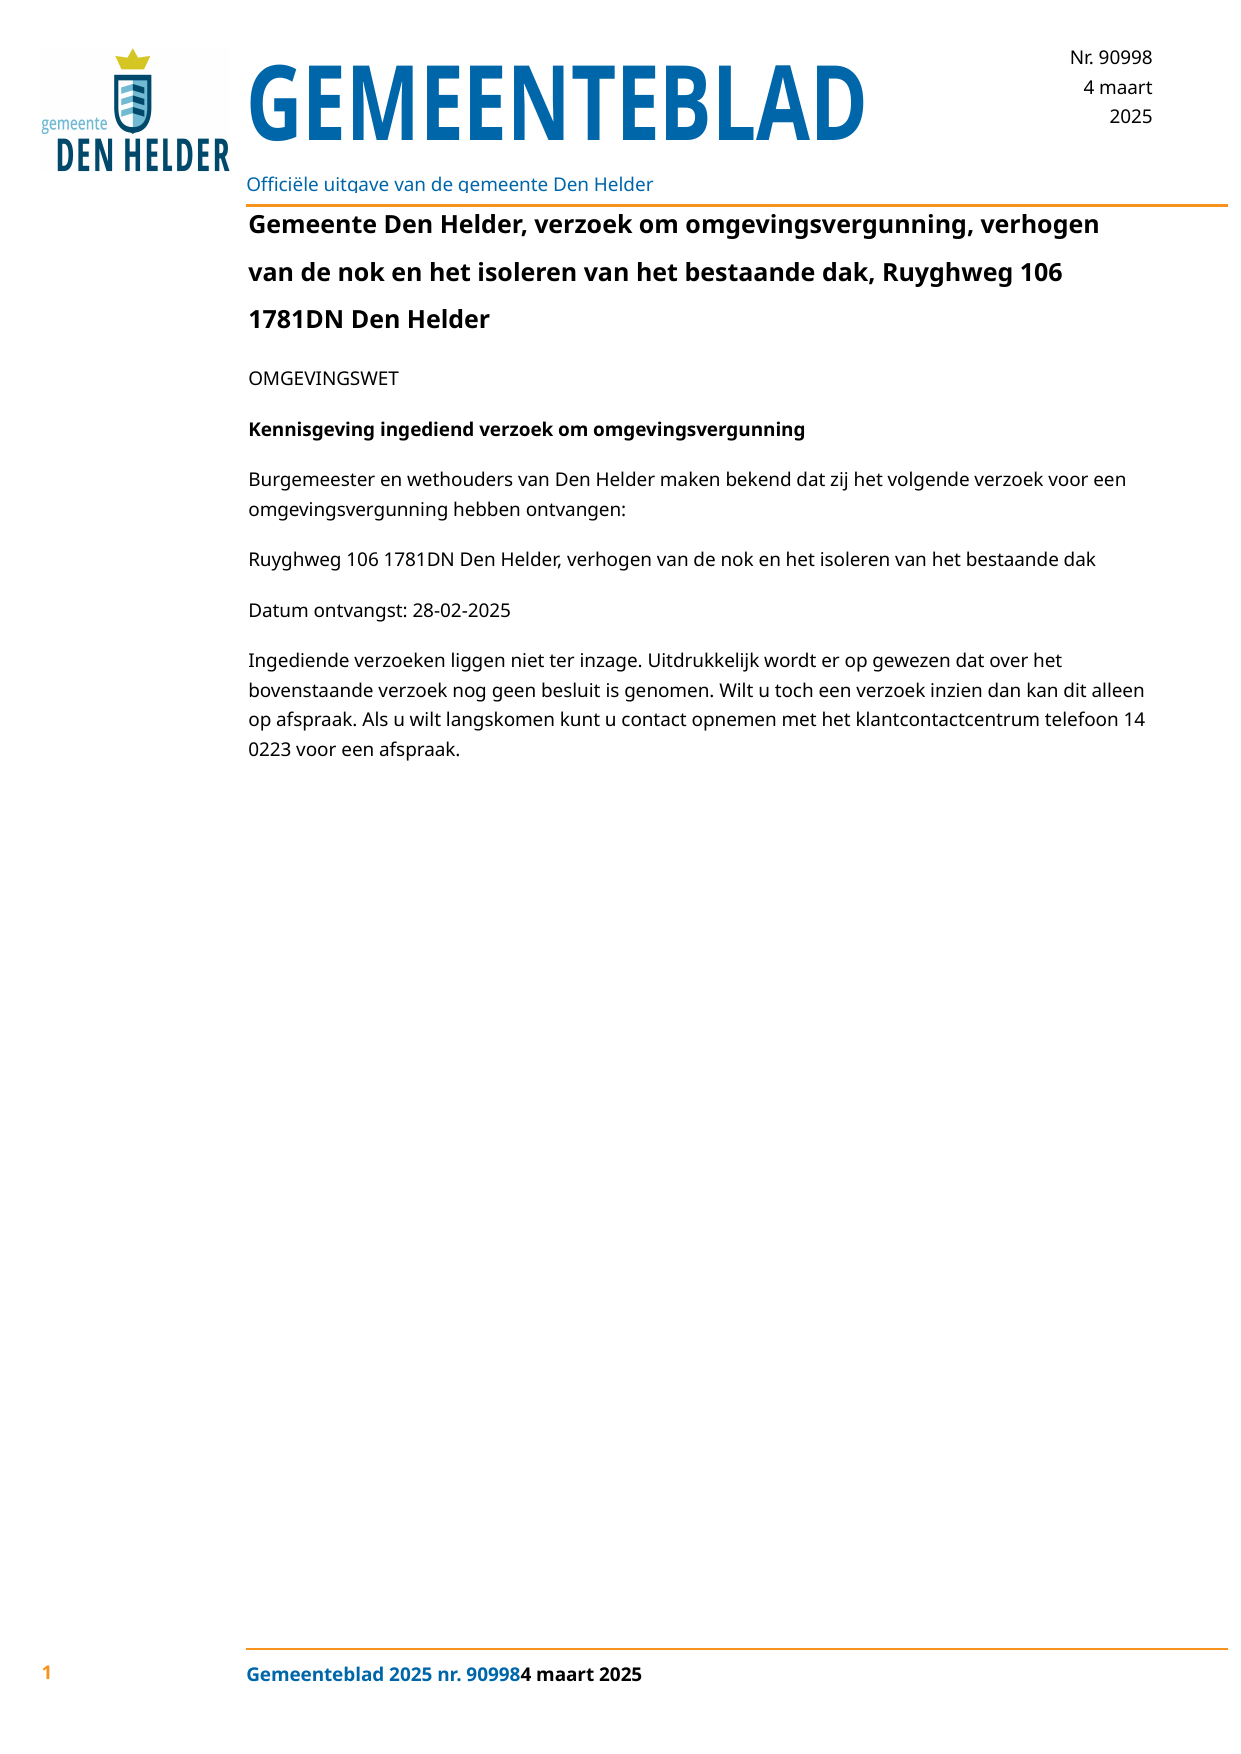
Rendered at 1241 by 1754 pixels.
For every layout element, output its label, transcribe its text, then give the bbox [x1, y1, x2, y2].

text OMGEVINGSWET [248, 366, 1152, 391]
picture [41, 47, 231, 172]
picture [220, 160, 224, 172]
picture [63, 144, 68, 165]
picture [130, 157, 135, 172]
text Ruyghweg 106 1781DN Den Helder, verhogen van de nok en het isoleren van het bestaande dak [248, 546, 1152, 572]
text Gemeente Den Helder, verzoek om omgevingsvergunning, verhogen van de nok en het isoleren van het bestaande dak, Ruyghweg 106 1781DN Den Helder [248, 207, 1152, 336]
picture [100, 154, 106, 172]
text Kennisgeving ingediend verzoek om omgevingsvergunning [248, 416, 1152, 442]
text Burgemeester en wethouders van Den Helder maken bekend dat zij het volgende verzoek voor een omgevingsvergunning hebben ontvangen: [248, 466, 1152, 522]
text Datum ontvangst: 28-02-2025 [248, 597, 1152, 622]
text Ingediende verzoeken liggen niet ter inzage. Uitdrukkelijk wordt er op gewezen dat over het bovenstaande verzoek nog geen besluit is genomen. Wilt u toch een verzoek inzien dan kan dit alleen op afspraak. Als u wilt langskomen kunt u contact opnemen met het klantcontactcentrum telefoon 14 0223 voor een afspraak. [248, 647, 1152, 762]
picture [182, 144, 187, 165]
